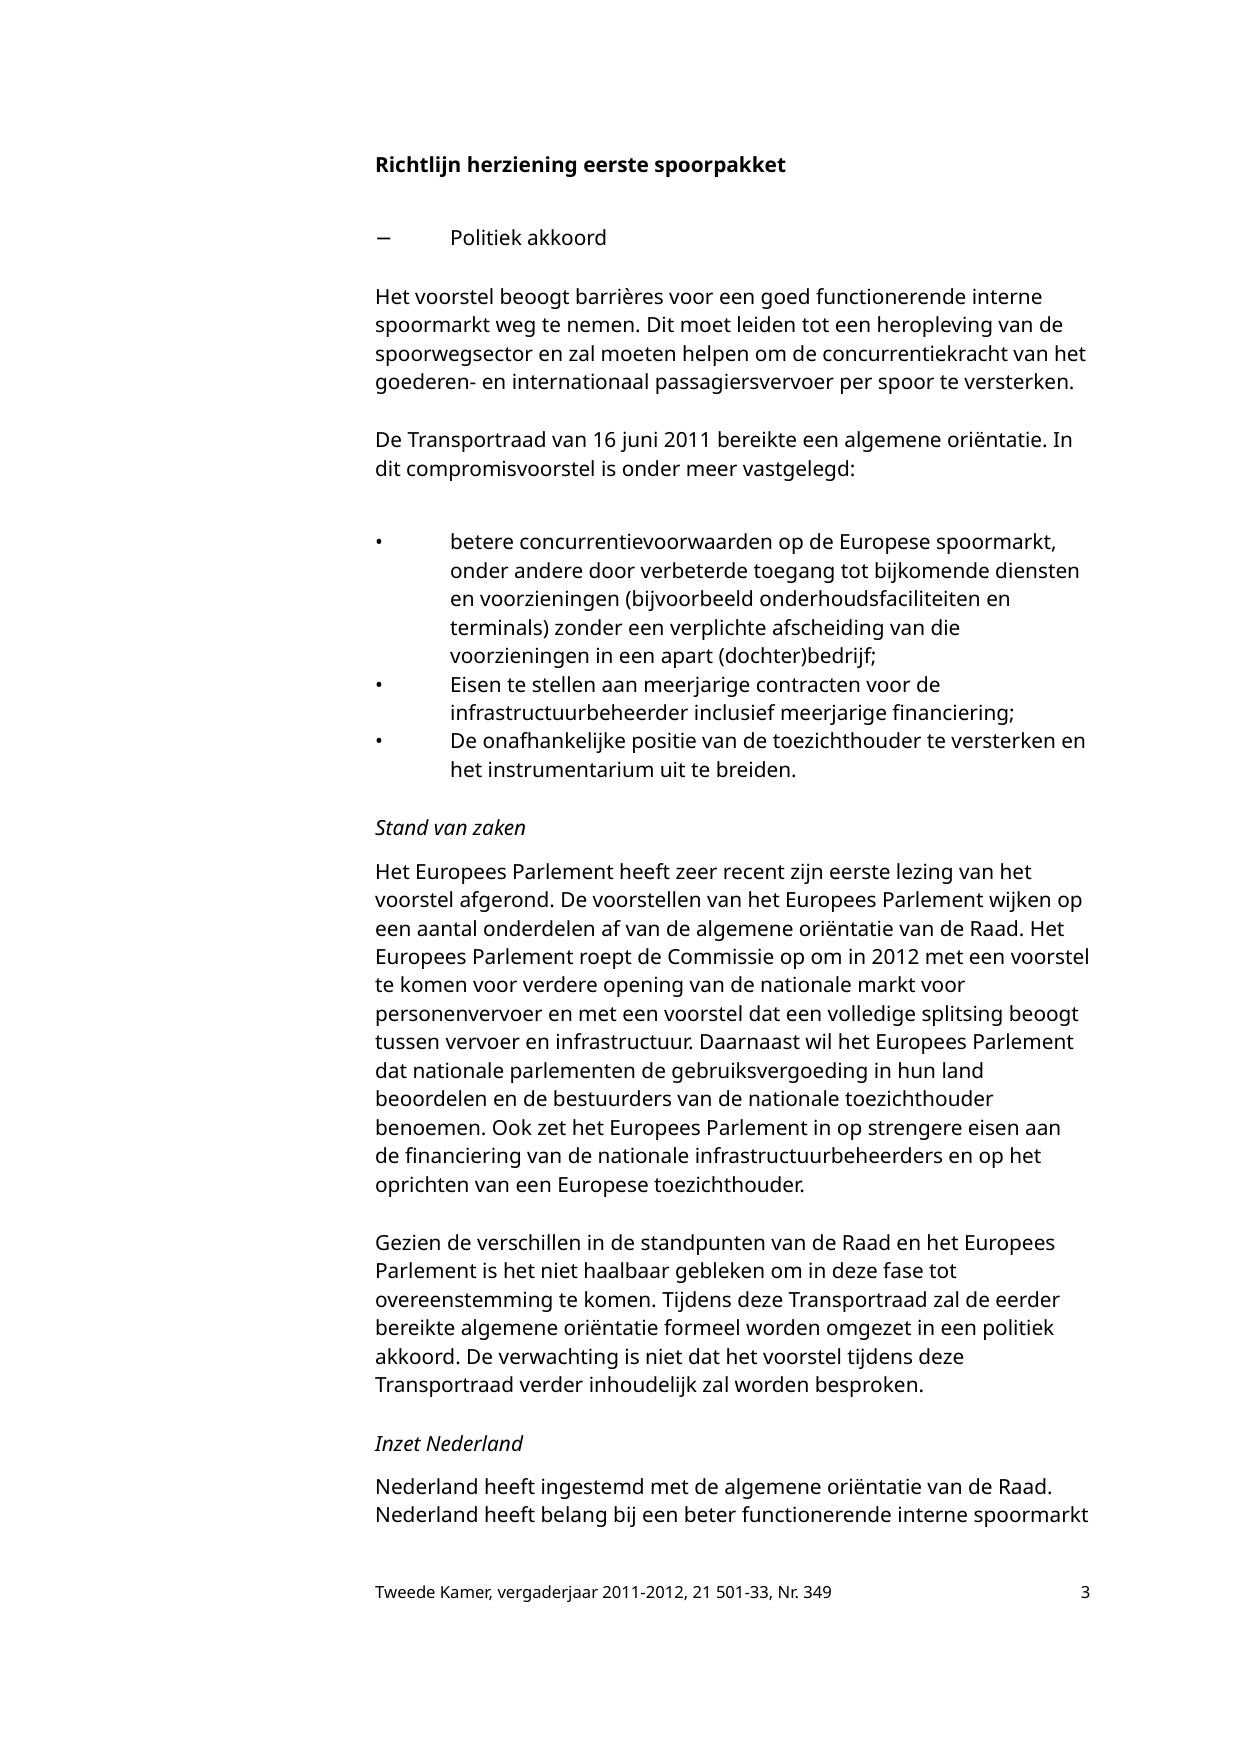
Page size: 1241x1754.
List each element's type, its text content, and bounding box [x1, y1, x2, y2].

list Politiek akkoord [375, 223, 1090, 252]
text Stand van zaken [375, 813, 1090, 842]
list Eisen te stellen aan meerjarige contracten voor de infrastructuurbeheerder inclusief meerjarige financiering; [375, 670, 1090, 727]
text Richtlijn herziening eerste spoorpakket [375, 150, 1090, 178]
text Nederland heeft ingestemd met de algemene oriëntatie van de Raad. Nederland heeft belang bij een beter functionerende interne spoormarkt [375, 1472, 1090, 1529]
text Het Europees Parlement heeft zeer recent zijn eerste lezing van het voorstel afgerond. De voorstellen van het Europees Parlement wijken op een aantal onderdelen af van de algemene oriëntatie van de Raad. Het Europees Parlement roept de Commissie op om in 2012 met een voorstel te komen voor verdere opening van de nationale markt voor personenvervoer en met een voorstel dat een volledige splitsing beoogt tussen vervoer en infrastructuur. Daarnaast wil het Europees Parlement dat nationale parlementen de gebruiksvergoeding in hun land beoordelen en de bestuurders van de nationale toezichthouder benoemen. Ook zet het Europees Parlement in op strengere eisen aan de financiering van de nationale infrastructuurbeheerders en op het oprichten van een Europese toezichthouder. [375, 857, 1090, 1198]
text Het voorstel beoogt barrières voor een goed functionerende interne spoormarkt weg te nemen. Dit moet leiden tot een heropleving van de spoorwegsector en zal moeten helpen om de concurrentiekracht van het goederen- en internationaal passagiersvervoer per spoor te versterken. [375, 282, 1090, 396]
text Gezien de verschillen in de standpunten van de Raad en het Europees Parlement is het niet haalbaar gebleken om in deze fase tot overeenstemming te komen. Tijdens deze Transportraad zal de eerder bereikte algemene oriëntatie formeel worden omgezet in een politiek akkoord. De verwachting is niet dat het voorstel tijdens deze Transportraad verder inhoudelijk zal worden besproken. [375, 1228, 1090, 1399]
text De Transportraad van 16 juni 2011 bereikte een algemene oriëntatie. In dit compromisvoorstel is onder meer vastgelegd: [375, 426, 1090, 482]
text Inzet Nederland [375, 1429, 1090, 1457]
list betere concurrentievoorwaarden op de Europese spoormarkt, onder andere door verbeterde toegang tot bijkomende diensten en voorzieningen (bijvoorbeeld onderhoudsfaciliteiten en terminals) zonder een verplichte afscheiding van die voorzieningen in een apart (dochter)bedrijf; [375, 527, 1090, 670]
list De onafhankelijke positie van de toezichthouder te versterken en het instrumentarium uit te breiden. [375, 727, 1090, 783]
